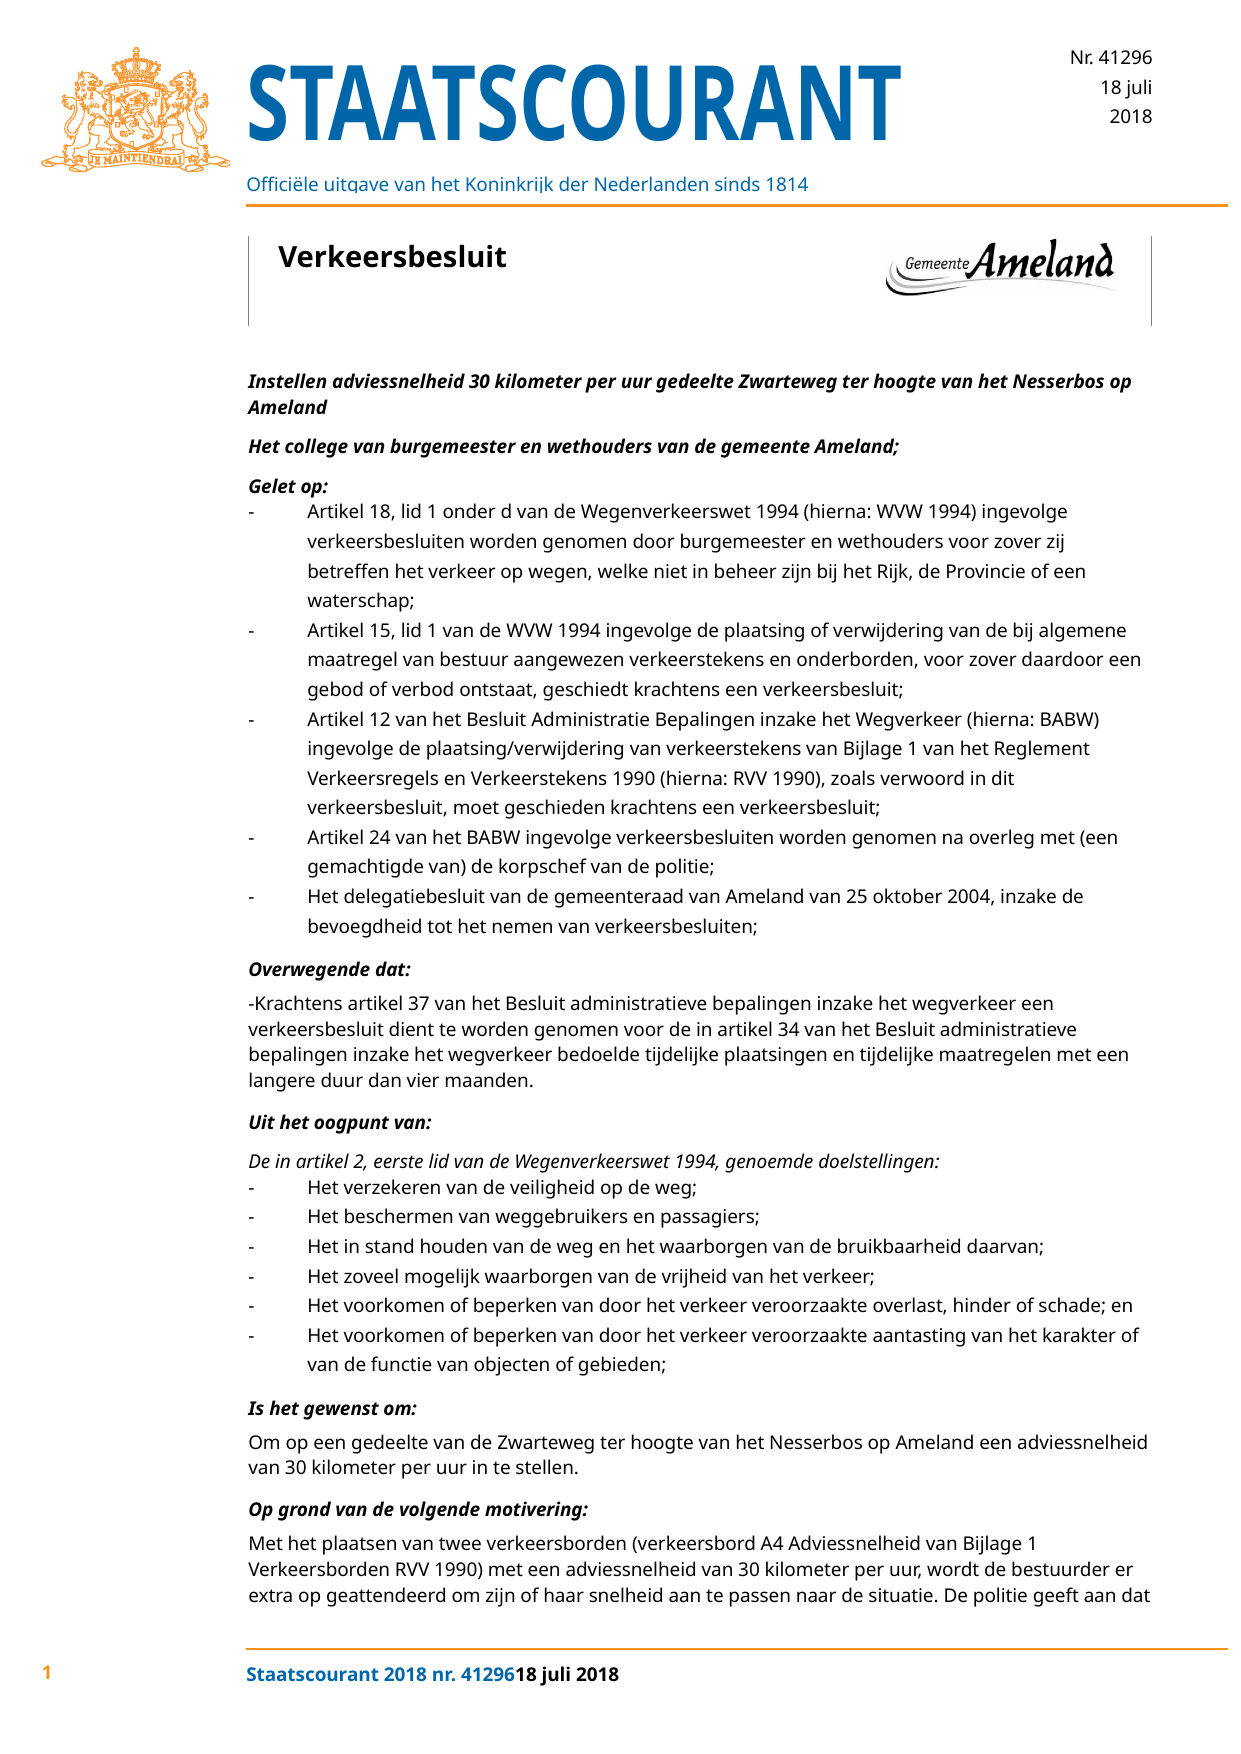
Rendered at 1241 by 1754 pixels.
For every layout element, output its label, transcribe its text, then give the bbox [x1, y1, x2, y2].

list Het verzekeren van de veiligheid op de weg; [248, 1174, 1152, 1200]
picture [41, 47, 231, 172]
table_header [850, 236, 1151, 326]
text -Krachtens artikel 37 van het Besluit administratieve bepalingen inzake het wegverkeer een verkeersbesluit dient te worden genomen voor de in artikel 34 van het Besluit administratieve bepalingen inzake het wegverkeer bedoelde tijdelijke plaatsingen en tijdelijke maatregelen met een langere duur dan vier maanden. [248, 990, 1152, 1093]
list Artikel 24 van het BABW ingevolge verkeersbesluiten worden genomen na overleg met (een gemachtigde van) de korpschef van de politie; [248, 824, 1152, 879]
list Het in stand houden van de weg en het waarborgen van de bruikbaarheid daarvan; [248, 1233, 1152, 1259]
picture [882, 236, 1119, 300]
list Artikel 15, lid 1 van de WVW 1994 ingevolge de plaatsing of verwijdering van de bij algemene maatregel van bestuur aangewezen verkeerstekens en onderborden, voor zover daardoor een gebod of verbod ontstaat, geschiedt krachtens een verkeersbesluit; [248, 617, 1152, 702]
text Instellen adviessnelheid 30 kilometer per uur gedeelte Zwarteweg ter hoogte van het Nesserbos op Ameland [248, 369, 1152, 420]
list Artikel 18, lid 1 onder d van de Wegenverkeerswet 1994 (hierna: WVW 1994) ingevolge verkeersbesluiten worden genomen door burgemeester en wethouders voor zover zij betreffen het verkeer op wegen, welke niet in beheer zijn bij het Rijk, de Provincie of een waterschap; [248, 499, 1152, 613]
list Het voorkomen of beperken van door het verkeer veroorzaakte aantasting van het karakter of van de functie van objecten of gebieden; [248, 1322, 1152, 1377]
text Gelet op: [248, 473, 1152, 499]
list Het zoveel mogelijk waarborgen van de vrijheid van het verkeer; [248, 1263, 1152, 1289]
table_header Verkeersbesluit [249, 236, 850, 326]
list Artikel 12 van het Besluit Administratie Bepalingen inzake het Wegverkeer (hierna: BABW) ingevolge de plaatsing/verwijdering van verkeerstekens van Bijlage 1 van het Reglement Verkeersregels en Verkeerstekens 1990 (hierna: RVV 1990), zoals verwoord in dit verkeersbesluit, moet geschieden krachtens een verkeersbesluit; [248, 706, 1152, 820]
text Op grond van de volgende motivering: [248, 1496, 1152, 1522]
text De in artikel 2, eerste lid van de Wegenverkeerswet 1994, genoemde doelstellingen: [248, 1148, 1152, 1174]
list Het delegatiebesluit van de gemeenteraad van Ameland van 25 oktober 2004, inzake de bevoegdheid tot het nemen van verkeersbesluiten; [248, 883, 1152, 939]
text Uit het oogpunt van: [248, 1109, 1152, 1135]
text Het college van burgemeester en wethouders van de gemeente Ameland; [248, 434, 1152, 459]
text Met het plaatsen van twee verkeersborden (verkeersbord A4 Adviessnelheid van Bijlage 1 Verkeersborden RVV 1990) met een adviessnelheid van 30 kilometer per uur, wordt de bestuurder er extra op geattendeerd om zijn of haar snelheid aan te passen naar de situatie. De politie geeft aan dat [248, 1531, 1152, 1608]
text Overwegende dat: [248, 956, 1152, 982]
list Het voorkomen of beperken van door het verkeer veroorzaakte overlast, hinder of schade; en [248, 1292, 1152, 1318]
list Het beschermen van weggebruikers en passagiers; [248, 1204, 1152, 1229]
text Is het gewenst om: [248, 1395, 1152, 1421]
text Om op een gedeelte van de Zwarteweg ter hoogte van het Nesserbos op Ameland een adviessnelheid van 30 kilometer per uur in te stellen. [248, 1429, 1152, 1480]
